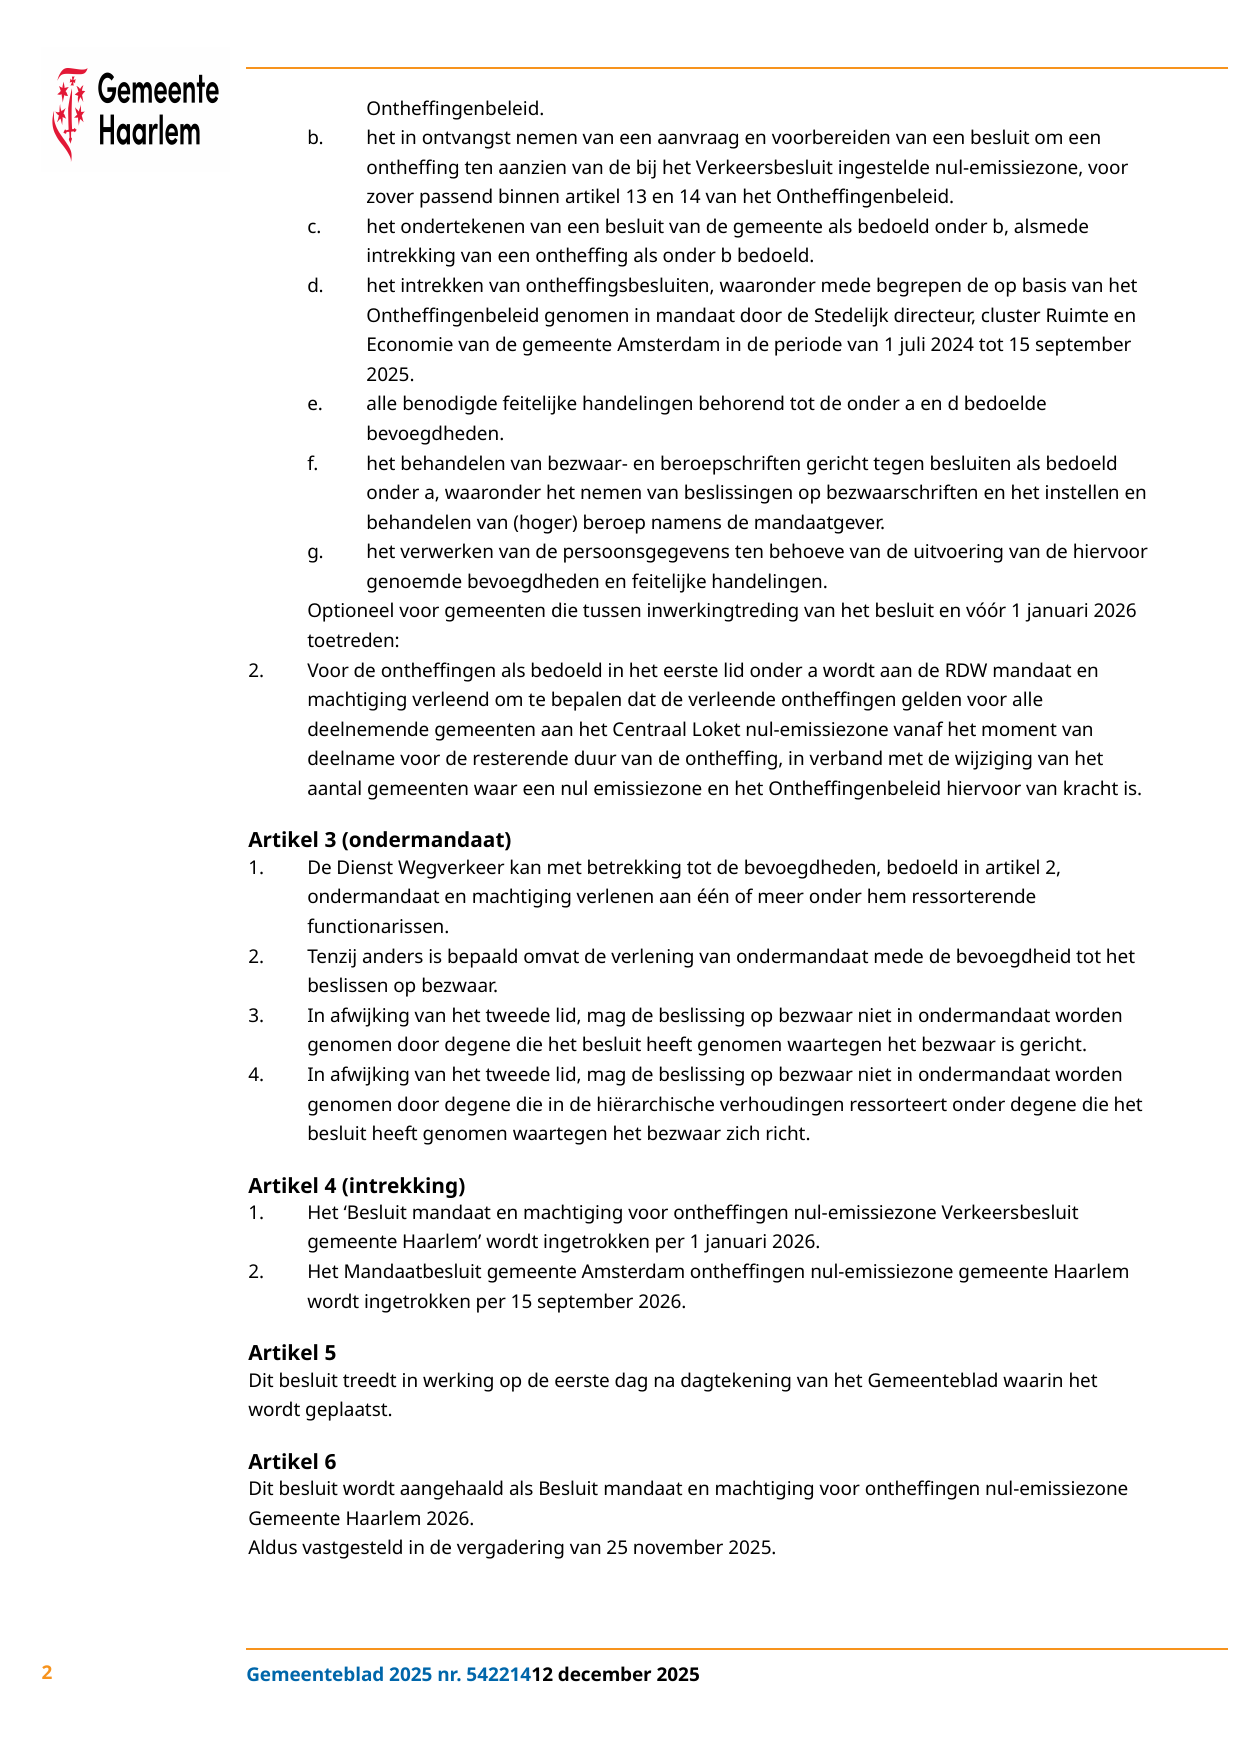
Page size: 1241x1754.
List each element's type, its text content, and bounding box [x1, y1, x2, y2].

list Voor de ontheffingen als bedoeld in het eerste lid onder a wordt aan de RDW mandaat en machtiging verleend om te bepalen dat de verleende ontheffingen gelden voor alle deelnemende gemeenten aan het Centraal Loket nul-emissiezone vanaf het moment van deelname voor de resterende duur van de ontheffing, in verband met de wijziging van het aantal gemeenten waar een nul emissiezone en het Ontheffingenbeleid hiervoor van kracht is. [248, 657, 1152, 801]
list het intrekken van ontheffingsbesluiten, waaronder mede begrepen de op basis van het Ontheffingenbeleid genomen in mandaat door de Stedelijk directeur, cluster Ruimte en Economie van de gemeente Amsterdam in de periode van 1 juli 2024 tot 15 september 2025. [307, 272, 1152, 387]
text Artikel 3 (ondermandaat) [248, 826, 1152, 854]
list Tenzij anders is bepaald omvat de verlening van ondermandaat mede de bevoegdheid tot het beslissen op bezwaar. [248, 943, 1152, 998]
list het in ontvangst nemen van een aanvraag en voorbereiden van een besluit om een ontheffing ten aanzien van de bij het Verkeersbesluit ingestelde nul-emissiezone, voor zover passend binnen artikel 13 en 14 van het Ontheffingenbeleid. [307, 124, 1152, 209]
list Het Mandaatbesluit gemeente Amsterdam ontheffingen nul-emissiezone gemeente Haarlem wordt ingetrokken per 15 september 2026. [248, 1258, 1152, 1314]
text Aldus vastgesteld in de vergadering van 25 november 2025. [248, 1534, 1152, 1560]
list het ondertekenen van een besluit van de gemeente als bedoeld onder b, alsmede intrekking van een ontheffing als onder b bedoeld. [307, 213, 1152, 268]
list Optioneel voor gemeenten die tussen inwerkingtreding van het besluit en vóór 1 januari 2026 toetreden: [248, 598, 1152, 653]
text Dit besluit treedt in werking op de eerste dag na dagtekening van het Gemeenteblad waarin het wordt geplaatst. [248, 1367, 1152, 1422]
text Artikel 5 [248, 1338, 1152, 1367]
text Artikel 6 [248, 1447, 1152, 1475]
picture [41, 47, 231, 172]
text Dit besluit wordt aangehaald als Besluit mandaat en machtiging voor ontheffingen nul-emissiezone Gemeente Haarlem 2026. [248, 1475, 1152, 1531]
list Het ‘Besluit mandaat en machtiging voor ontheffingen nul-emissiezone Verkeersbesluit gemeente Haarlem’ wordt ingetrokken per 1 januari 2026. [248, 1199, 1152, 1254]
list In afwijking van het tweede lid, mag de beslissing op bezwaar niet in ondermandaat worden genomen door degene die het besluit heeft genomen waartegen het bezwaar is gericht. [248, 1002, 1152, 1057]
text Artikel 4 (intrekking) [248, 1171, 1152, 1199]
list In afwijking van het tweede lid, mag de beslissing op bezwaar niet in ondermandaat worden genomen door degene die in de hiërarchische verhoudingen ressorteert onder degene die het besluit heeft genomen waartegen het bezwaar zich richt. [248, 1061, 1152, 1146]
list alle benodigde feitelijke handelingen behorend tot de onder a en d bedoelde bevoegdheden. [307, 391, 1152, 446]
list het behandelen van bezwaar- en beroepschriften gericht tegen besluiten als bedoeld onder a, waaronder het nemen van beslissingen op bezwaarschriften en het instellen en behandelen van (hoger) beroep namens de mandaatgever. [307, 450, 1152, 535]
list het verwerken van de persoonsgegevens ten behoeve van de uitvoering van de hiervoor genoemde bevoegdheden en feitelijke handelingen. [307, 538, 1152, 594]
list Ontheffingenbeleid. [307, 95, 1152, 121]
list De Dienst Wegverkeer kan met betrekking tot de bevoegdheden, bedoeld in artikel 2, ondermandaat en machtiging verlenen aan één of meer onder hem ressorterende functionarissen. [248, 854, 1152, 939]
